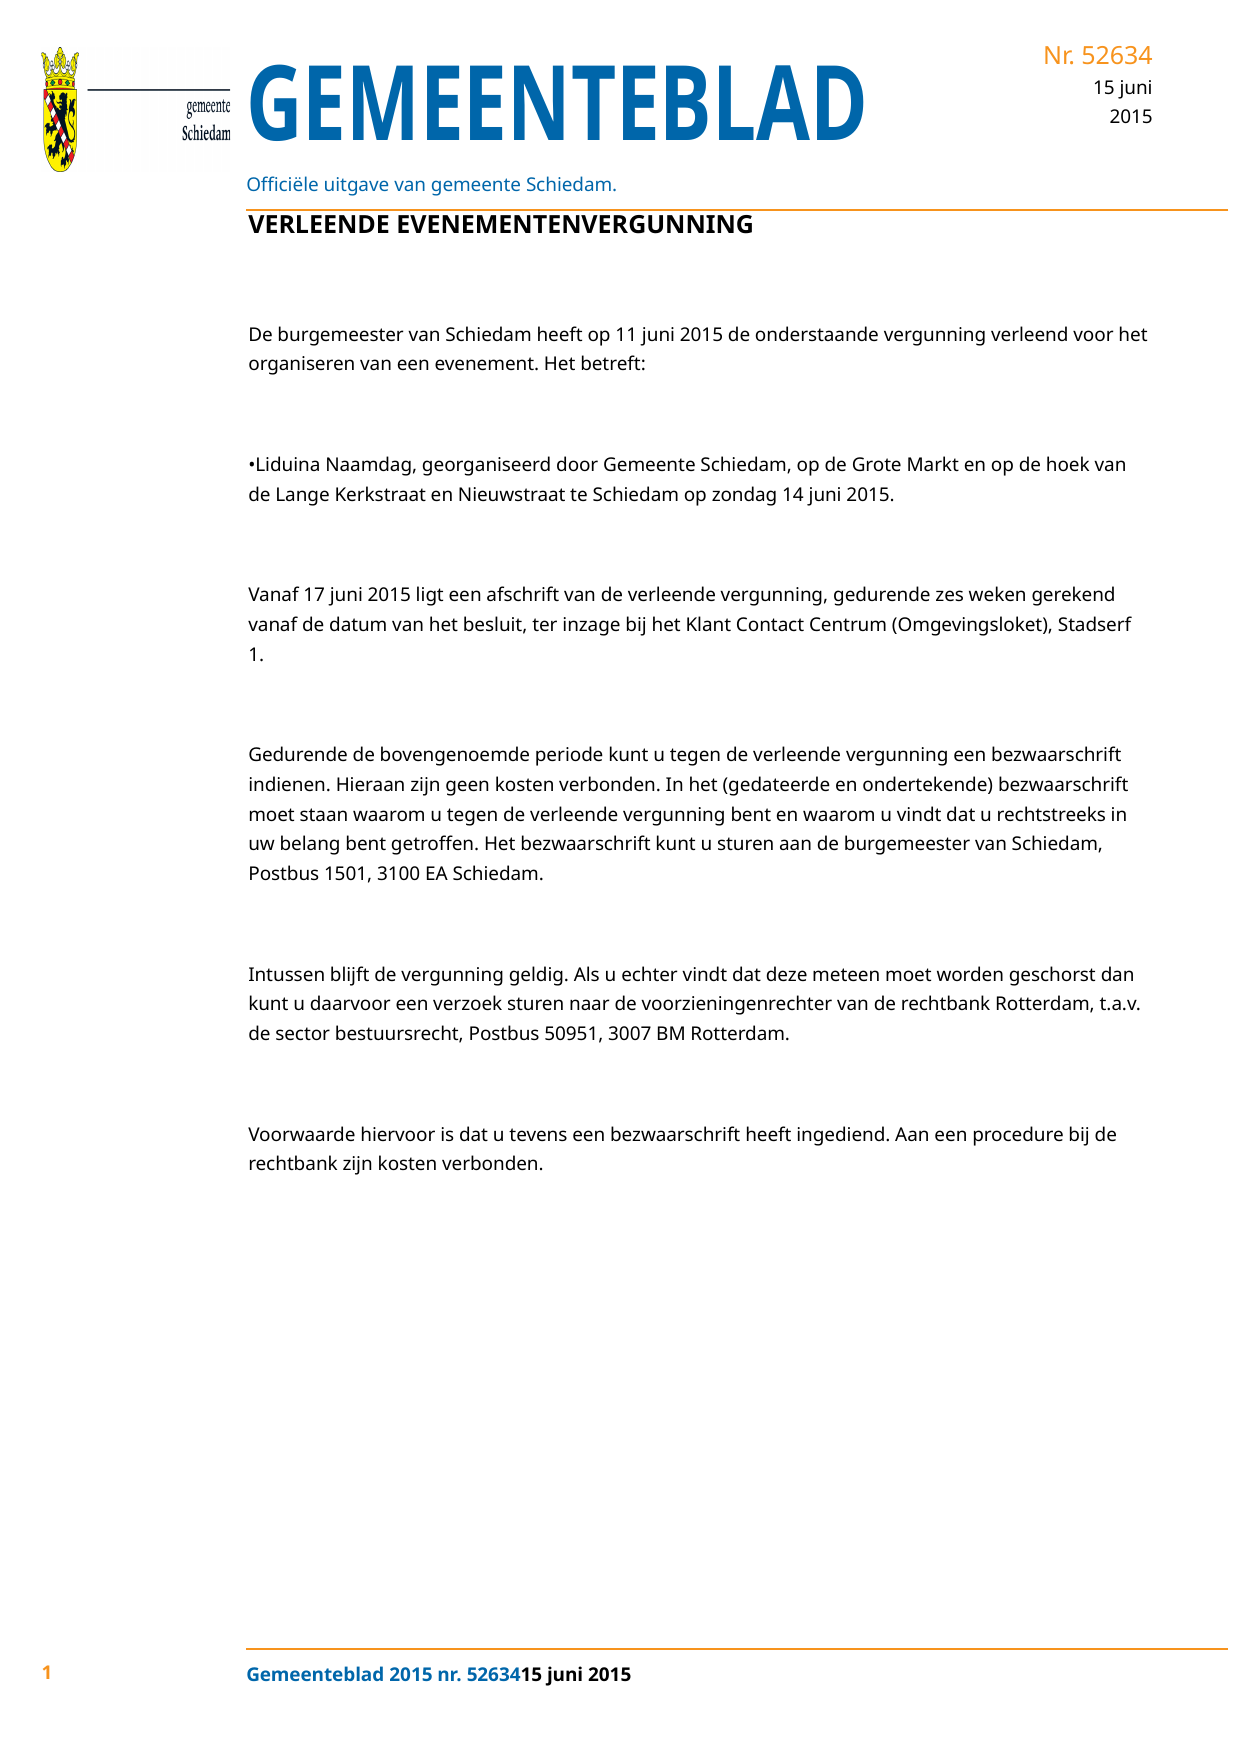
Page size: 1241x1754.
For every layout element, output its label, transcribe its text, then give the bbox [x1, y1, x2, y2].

text De burgemeester van Schiedam heeft op 11 juni 2015 de onderstaande vergunning verleend voor het organiseren van een evenement. Het betreft: [248, 321, 1152, 376]
text Intussen blijft de vergunning geldig. Als u echter vindt dat deze meteen moet worden geschorst dan kunt u daarvoor een verzoek sturen naar de voorzieningenrechter van de rechtbank Rotterdam, t.a.v. de sector bestuursrecht, Postbus 50951, 3007 BM Rotterdam. [248, 961, 1152, 1046]
text Voorwaarde hiervoor is dat u tevens een bezwaarschrift heeft ingediend. Aan een procedure bij de rechtbank zijn kosten verbonden. [248, 1121, 1152, 1176]
picture [41, 47, 231, 172]
text VERLEENDE EVENEMENTENVERGUNNING [248, 211, 1152, 241]
text Gedurende de bovengenoemde periode kunt u tegen de verleende vergunning een bezwaarschrift indienen. Hieraan zijn geen kosten verbonden. In het (gedateerde en ondertekende) bezwaarschrift moet staan waarom u tegen de verleende vergunning bent en waarom u vindt dat u rechtstreeks in uw belang bent getroffen. Het bezwaarschrift kunt u sturen aan de burgemeester van Schiedam, Postbus 1501, 3100 EA Schiedam. [248, 742, 1152, 886]
text •Liduina Naamdag, georganiseerd door Gemeente Schiedam, op de Grote Markt en op de hoek van de Lange Kerkstraat en Nieuwstraat te Schiedam op zondag 14 juni 2015. [248, 451, 1152, 506]
text Vanaf 17 juni 2015 ligt een afschrift van de verleende vergunning, gedurende zes weken gerekend vanaf de datum van het besluit, ter inzage bij het Klant Contact Centrum (Omgevingsloket), Stadserf 1. [248, 582, 1152, 666]
